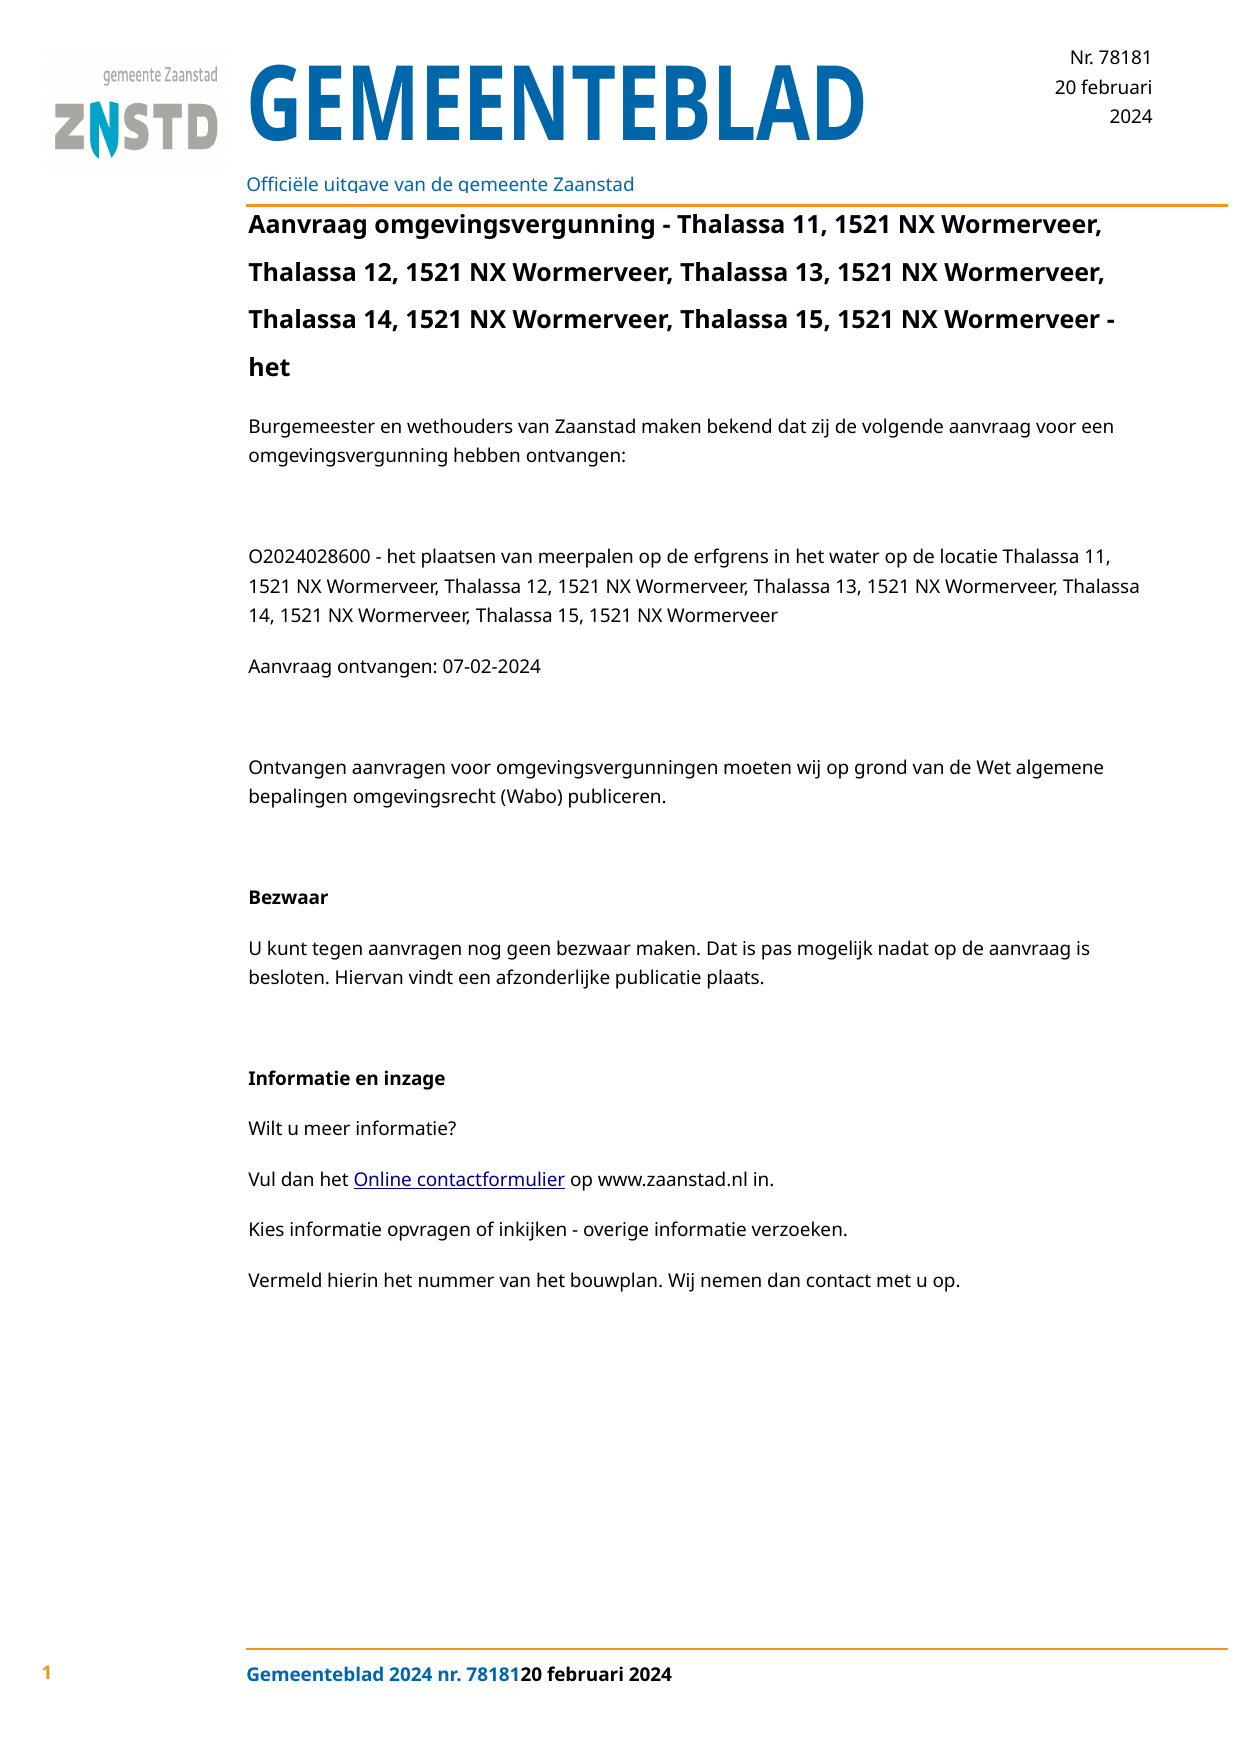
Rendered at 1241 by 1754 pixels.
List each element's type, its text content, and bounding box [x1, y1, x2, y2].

text Vermeld hierin het nummer van het bouwplan. Wij nemen dan contact met u op. [248, 1267, 1152, 1293]
text Aanvraag omgevingsvergunning - Thalassa 11, 1521 NX Wormerveer, Thalassa 12, 1521 NX Wormerveer, Thalassa 13, 1521 NX Wormerveer, Thalassa 14, 1521 NX Wormerveer, Thalassa 15, 1521 NX Wormerveer - het [248, 207, 1152, 384]
picture [41, 47, 231, 172]
text Aanvraag ontvangen: 07-02-2024 [248, 653, 1152, 679]
text U kunt tegen aanvragen nog geen bezwaar maken. Dat is pas mogelijk nadat op de aanvraag is besloten. Hiervan vindt een afzonderlijke publicatie plaats. [248, 935, 1152, 990]
text Vul dan het Online contactformulier op www.zaanstad.nl in. [248, 1166, 1152, 1192]
text Bezwaar [248, 884, 1152, 910]
text Wilt u meer informatie? [248, 1116, 1152, 1141]
text Informatie en inzage [248, 1065, 1152, 1091]
text Ontvangen aanvragen voor omgevingsvergunningen moeten wij op grond van de Wet algemene bepalingen omgevingsrecht (Wabo) publiceren. [248, 754, 1152, 809]
text O2024028600 - het plaatsen van meerpalen op de erfgrens in het water op de locatie Thalassa 11, 1521 NX Wormerveer, Thalassa 12, 1521 NX Wormerveer, Thalassa 13, 1521 NX Wormerveer, Thalassa 14, 1521 NX Wormerveer, Thalassa 15, 1521 NX Wormerveer [248, 543, 1152, 628]
text Burgemeester en wethouders van Zaanstad maken bekend dat zij de volgende aanvraag voor een omgevingsvergunning hebben ontvangen: [248, 413, 1152, 468]
text Kies informatie opvragen of inkijken - overige informatie verzoeken. [248, 1216, 1152, 1242]
